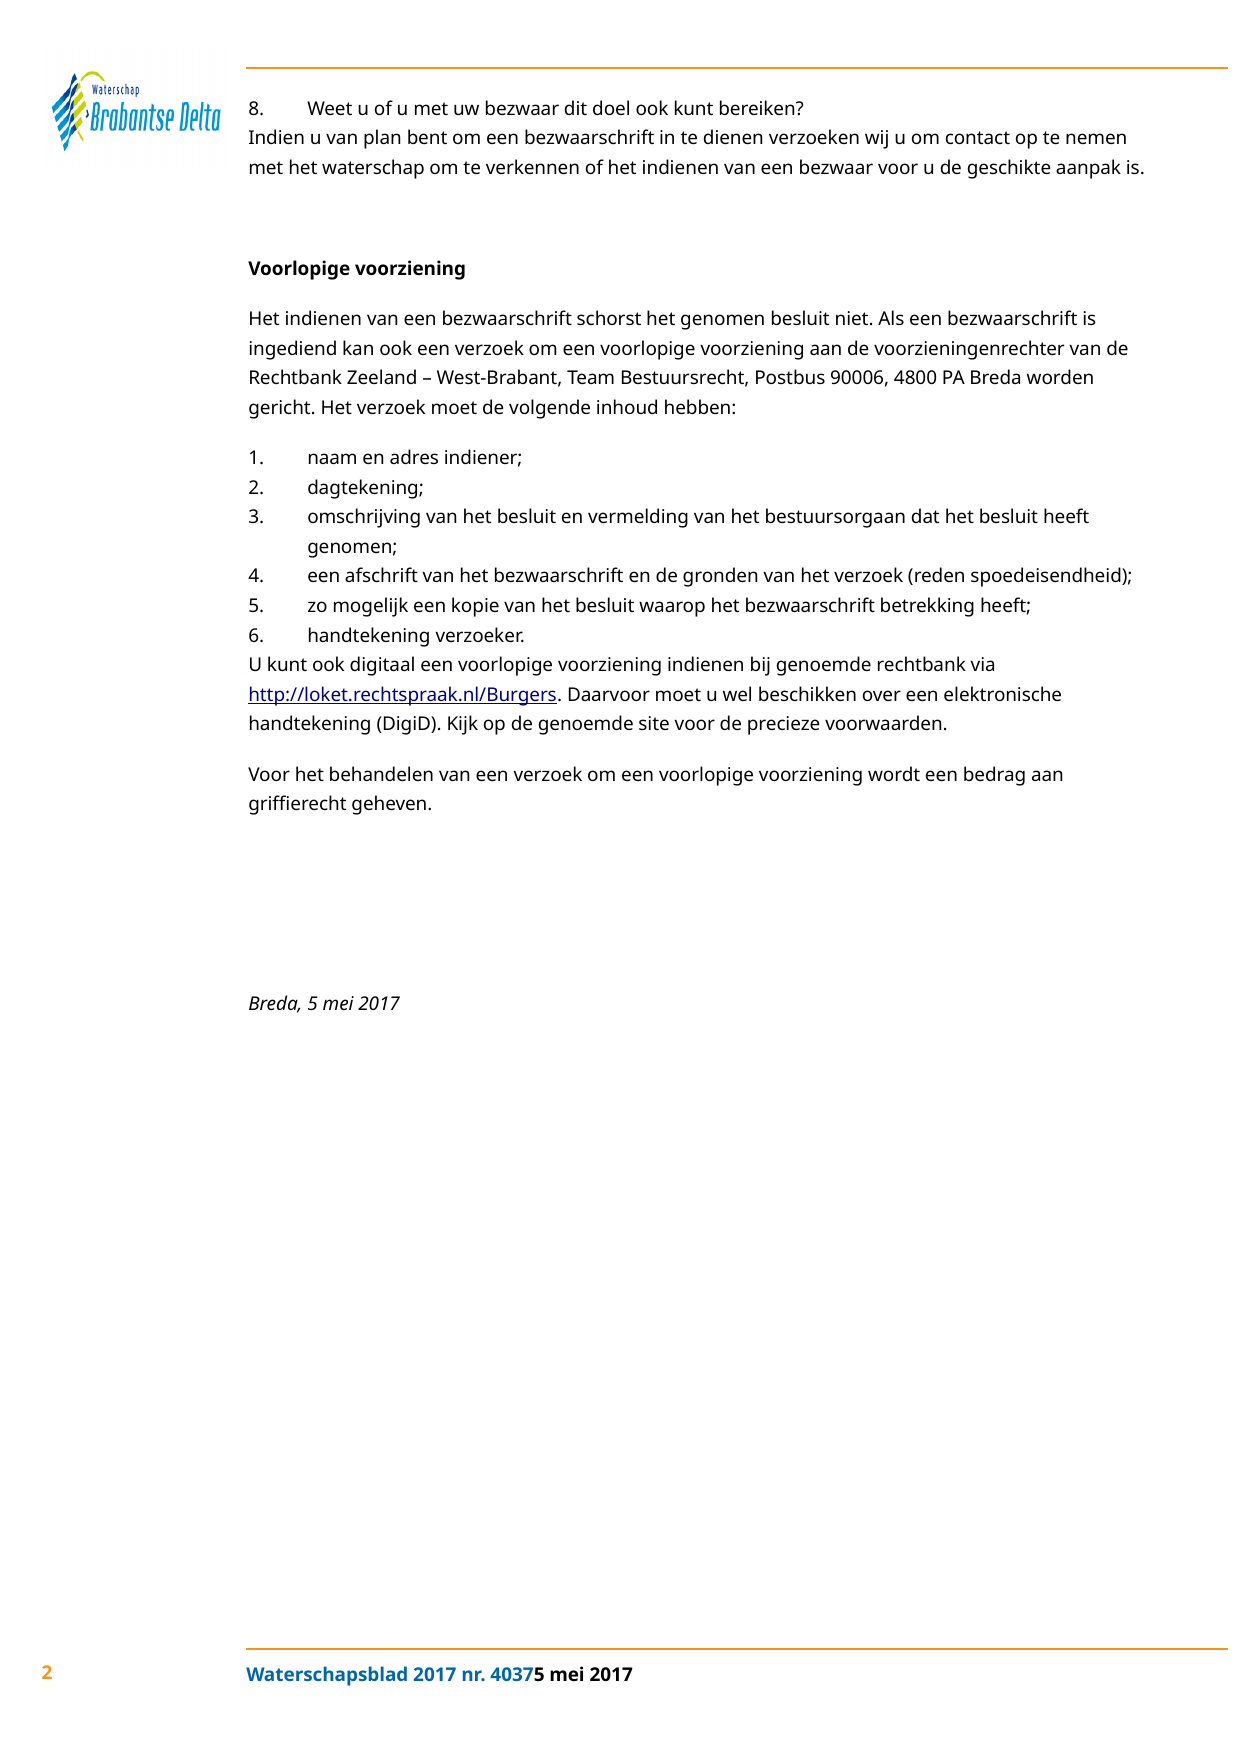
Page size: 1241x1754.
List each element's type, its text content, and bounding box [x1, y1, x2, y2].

list dagtekening; [248, 474, 1152, 500]
list omschrijving van het besluit en vermelding van het bestuursorgaan dat het besluit heeft genomen; [248, 503, 1152, 559]
list handtekening verzoeker. [248, 622, 1152, 648]
text Breda, 5 mei 2017 [248, 990, 1152, 1015]
text Indien u van plan bent om een bezwaarschrift in te dienen verzoeken wij u om contact op te nemen met het waterschap om te verkennen of het indienen van een bezwaar voor u de geschikte aanpak is. [248, 124, 1152, 180]
list een afschrift van het bezwaarschrift en de gronden van het verzoek (reden spoedeisendheid); [248, 563, 1152, 588]
text U kunt ook digitaal een voorlopige voorziening indienen bij genoemde rechtbank via http://loket.rechtspraak.nl/Burgers. Daarvoor moet u wel beschikken over een elektronische handtekening (DigiD). Kijk op de genoemde site voor de precieze voorwaarden. [248, 651, 1152, 736]
list Weet u of u met uw bezwaar dit doel ook kunt bereiken? [248, 95, 1152, 121]
text Het indienen van een bezwaarschrift schorst het genomen besluit niet. Als een bezwaarschrift is ingediend kan ook een verzoek om een voorlopige voorziening aan de voorzieningenrechter van de Rechtbank Zeeland – West-Brabant, Team Bestuursrecht, Postbus 90006, 4800 PA Breda worden gericht. Het verzoek moet de volgende inhoud hebben: [248, 305, 1152, 420]
picture [41, 47, 231, 172]
list naam en adres indiener; [248, 444, 1152, 470]
list zo mogelijk een kopie van het besluit waarop het bezwaarschrift betrekking heeft; [248, 592, 1152, 618]
text Voor het behandelen van een verzoek om een voorlopige voorziening wordt een bedrag aan griffierecht geheven. [248, 761, 1152, 816]
text Voorlopige voorziening [248, 255, 1152, 281]
